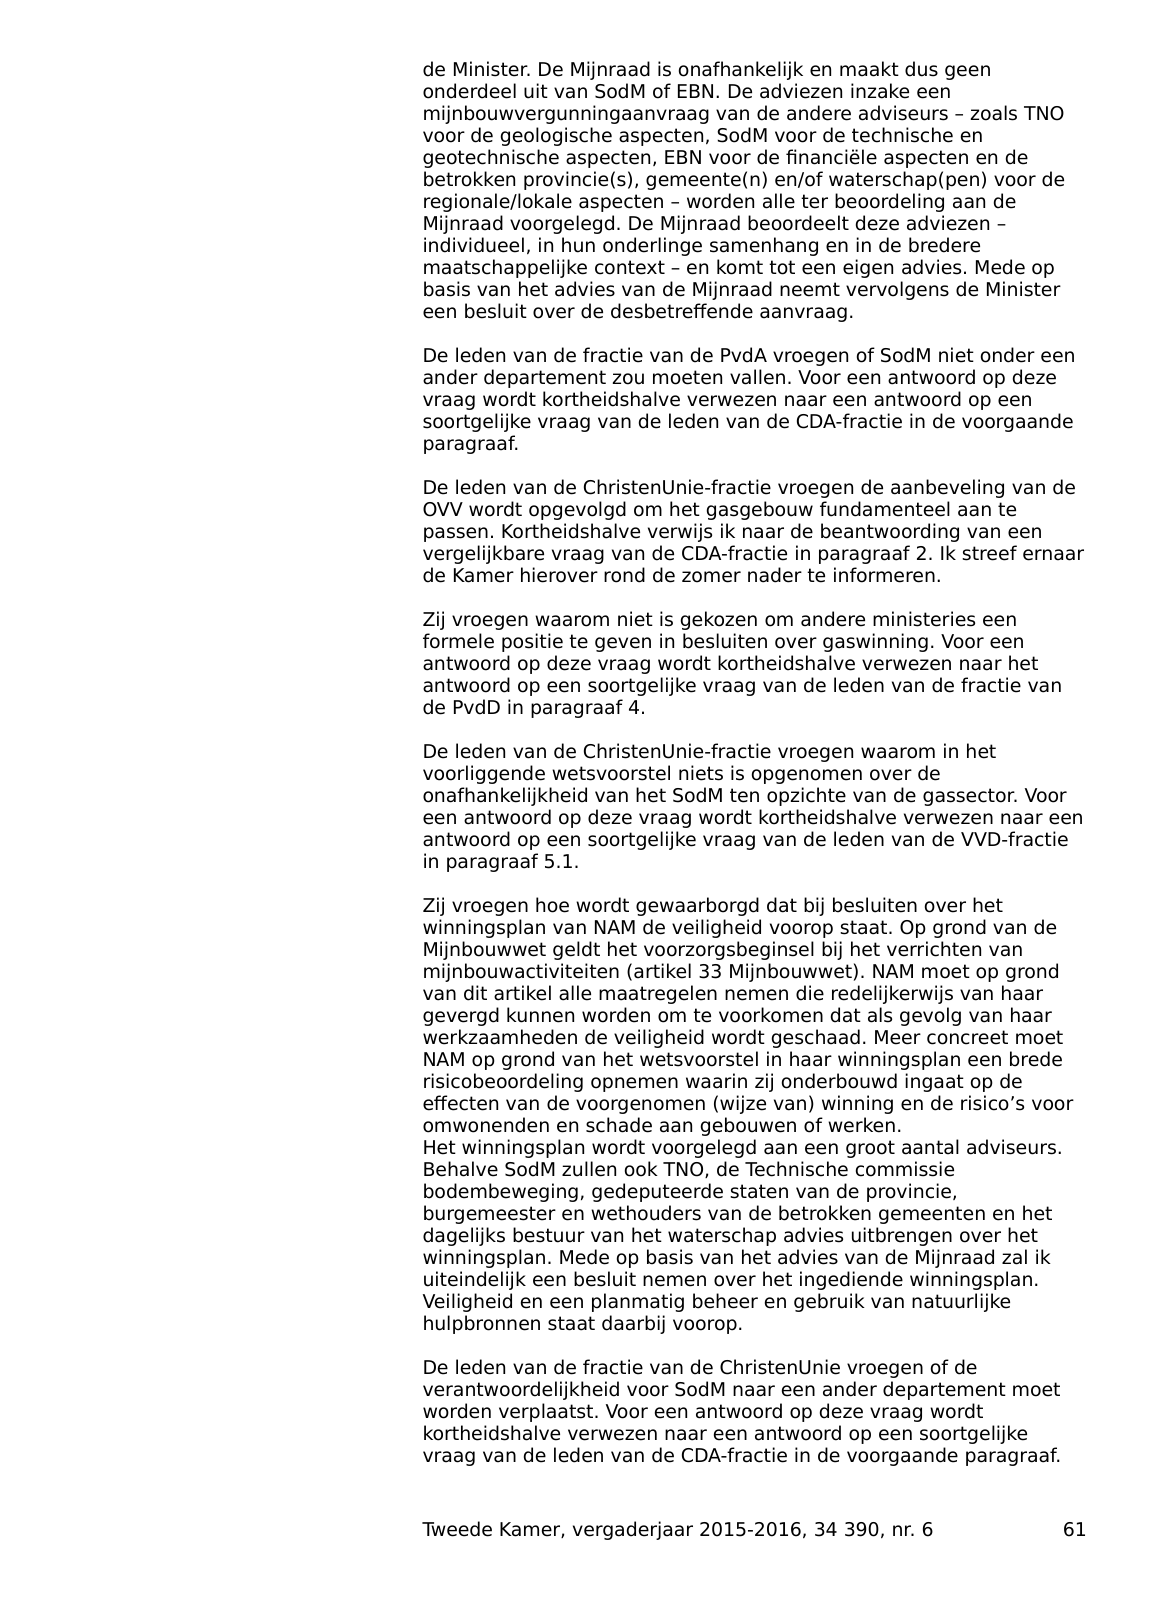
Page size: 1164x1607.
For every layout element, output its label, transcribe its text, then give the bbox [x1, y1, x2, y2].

text De leden van de fractie van de PvdA vroegen of SodM niet onder een ander departement zou moeten vallen. Voor een antwoord op deze vraag wordt kortheidshalve verwezen naar een antwoord op een soortgelijke vraag van de leden van de CDA-fractie in de voorgaande paragraaf. [422, 345, 1087, 455]
text De leden van de fractie van de ChristenUnie vroegen of de verantwoordelijkheid voor SodM naar een ander departement moet worden verplaatst. Voor een antwoord op deze vraag wordt kortheidshalve verwezen naar een antwoord op een soortgelijke vraag van de leden van de CDA-fractie in de voorgaande paragraaf. [422, 1357, 1087, 1467]
text Zij vroegen waarom niet is gekozen om andere ministeries een formele positie te geven in besluiten over gaswinning. Voor een antwoord op deze vraag wordt kortheidshalve verwezen naar het antwoord op een soortgelijke vraag van de leden van de fractie van de PvdD in paragraaf 4. [422, 609, 1087, 719]
text Zij vroegen hoe wordt gewaarborgd dat bij besluiten over het winningsplan van NAM de veiligheid voorop staat. Op grond van de Mijnbouwwet geldt het voorzorgsbeginsel bij het verrichten van mijnbouwactiviteiten (artikel 33 Mijnbouwwet). NAM moet op grond van dit artikel alle maatregelen nemen die redelijkerwijs van haar gevergd kunnen worden om te voorkomen dat als gevolg van haar werkzaamheden de veiligheid wordt geschaad. Meer concreet moet NAM op grond van het wetsvoorstel in haar winningsplan een brede risicobeoordeling opnemen waarin zij onderbouwd ingaat op de effecten van de voorgenomen (wijze van) winning en de risico’s voor omwonenden en schade aan gebouwen of werken. [422, 895, 1087, 1137]
text De leden van de ChristenUnie-fractie vroegen waarom in het voorliggende wetsvoorstel niets is opgenomen over de onafhankelijkheid van het SodM ten opzichte van de gassector. Voor een antwoord op deze vraag wordt kortheidshalve verwezen naar een antwoord op een soortgelijke vraag van de leden van de VVD-fractie in paragraaf 5.1. [422, 741, 1087, 873]
text De leden van de ChristenUnie-fractie vroegen de aanbeveling van de OVV wordt opgevolgd om het gasgebouw fundamenteel aan te passen. Kortheidshalve verwijs ik naar de beantwoording van een vergelijkbare vraag van de CDA-fractie in paragraaf 2. Ik streef ernaar de Kamer hierover rond de zomer nader te informeren. [422, 477, 1087, 587]
text Het winningsplan wordt voorgelegd aan een groot aantal adviseurs. Behalve SodM zullen ook TNO, de Technische commissie bodembeweging, gedeputeerde staten van de provincie, burgemeester en wethouders van de betrokken gemeenten en het dagelijks bestuur van het waterschap advies uitbrengen over het winningsplan. Mede op basis van het advies van de Mijnraad zal ik uiteindelijk een besluit nemen over het ingediende winningsplan. Veiligheid en een planmatig beheer en gebruik van natuurlijke hulpbronnen staat daarbij voorop. [422, 1137, 1087, 1335]
text de Minister. De Mijnraad is onafhankelijk en maakt dus geen onderdeel uit van SodM of EBN. De adviezen inzake een mijnbouwvergunningaanvraag van de andere adviseurs – zoals TNO voor de geologische aspecten, SodM voor de technische en geotechnische aspecten, EBN voor de financiële aspecten en de betrokken provincie(s), gemeente(n) en/of waterschap(pen) voor de regionale/lokale aspecten – worden alle ter beoordeling aan de Mijnraad voorgelegd. De Mijnraad beoordeelt deze adviezen – individueel, in hun onderlinge samenhang en in de bredere maatschappelijke context – en komt tot een eigen advies. Mede op basis van het advies van de Mijnraad neemt vervolgens de Minister een besluit over de desbetreffende aanvraag. [422, 59, 1087, 323]
